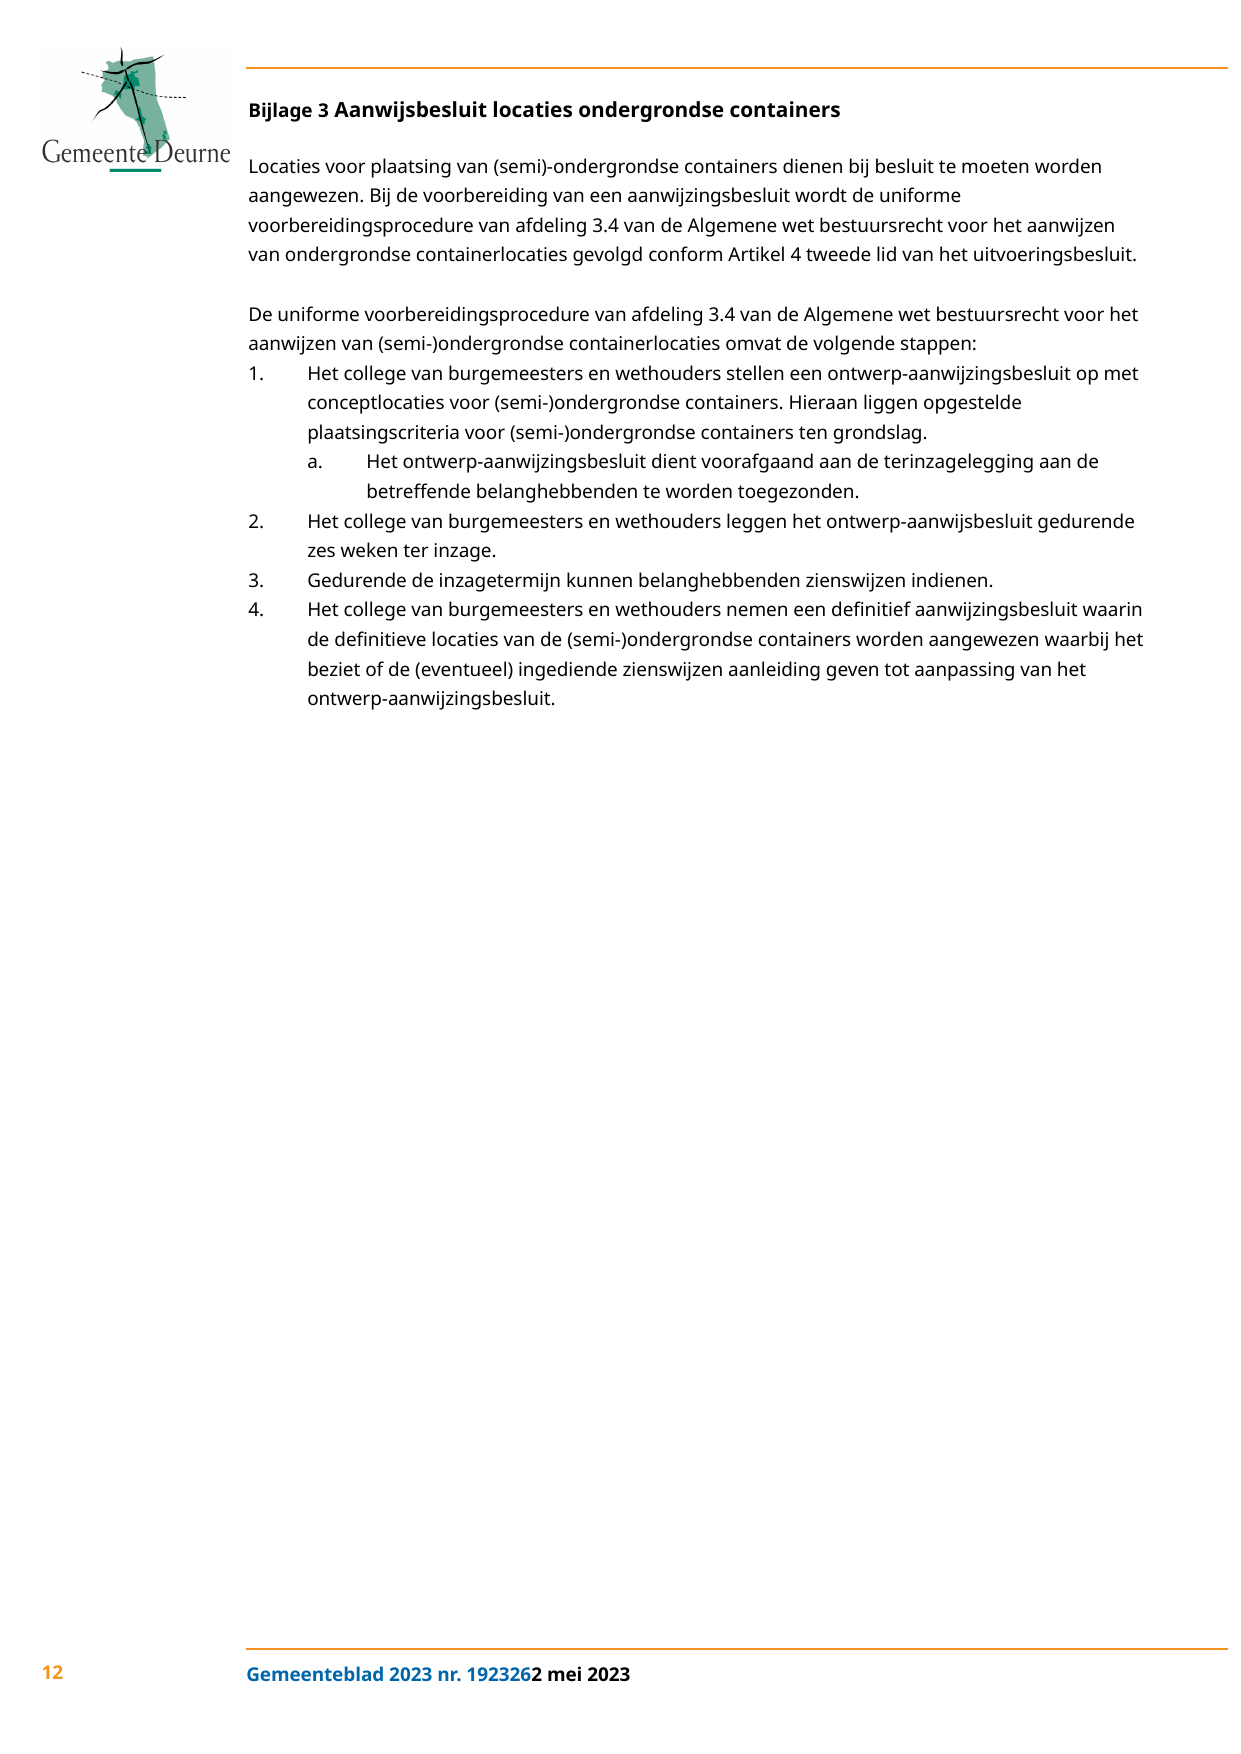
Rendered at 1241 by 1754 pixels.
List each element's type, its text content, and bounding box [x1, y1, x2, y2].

list Het college van burgemeesters en wethouders leggen het ontwerp-aanwijsbesluit gedurende zes weken ter inzage. [248, 508, 1152, 563]
text Bijlage 3 Aanwijsbesluit locaties ondergrondse containers [248, 95, 1152, 123]
list Gedurende de inzagetermijn kunnen belanghebbenden zienswijzen indienen. [248, 567, 1152, 593]
list Het ontwerp-aanwijzingsbesluit dient voorafgaand aan de terinzagelegging aan de betreffende belanghebbenden te worden toegezonden. [307, 449, 1152, 504]
picture [41, 47, 231, 172]
list Het college van burgemeesters en wethouders nemen een definitief aanwijzingsbesluit waarin de definitieve locaties van de (semi-)ondergrondse containers worden aangewezen waarbij het beziet of de (eventueel) ingediende zienswijzen aanleiding geven tot aanpassing van het ontwerp-aanwijzingsbesluit. [248, 597, 1152, 711]
text De uniforme voorbereidingsprocedure van afdeling 3.4 van de Algemene wet bestuursrecht voor het aanwijzen van (semi-)ondergrondse containerlocaties omvat de volgende stappen: [248, 301, 1152, 356]
list Het college van burgemeesters en wethouders stellen een ontwerp-aanwijzingsbesluit op met conceptlocaties voor (semi-)ondergrondse containers. Hieraan liggen opgestelde plaatsingscriteria voor (semi-)ondergrondse containers ten grondslag. [248, 360, 1152, 445]
text Locaties voor plaatsing van (semi)-ondergrondse containers dienen bij besluit te moeten worden aangewezen. Bij de voorbereiding van een aanwijzingsbesluit wordt de uniforme voorbereidingsprocedure van afdeling 3.4 van de Algemene wet bestuursrecht voor het aanwijzen van ondergrondse containerlocaties gevolgd conform Artikel 4 tweede lid van het uitvoeringsbesluit. [248, 153, 1152, 267]
